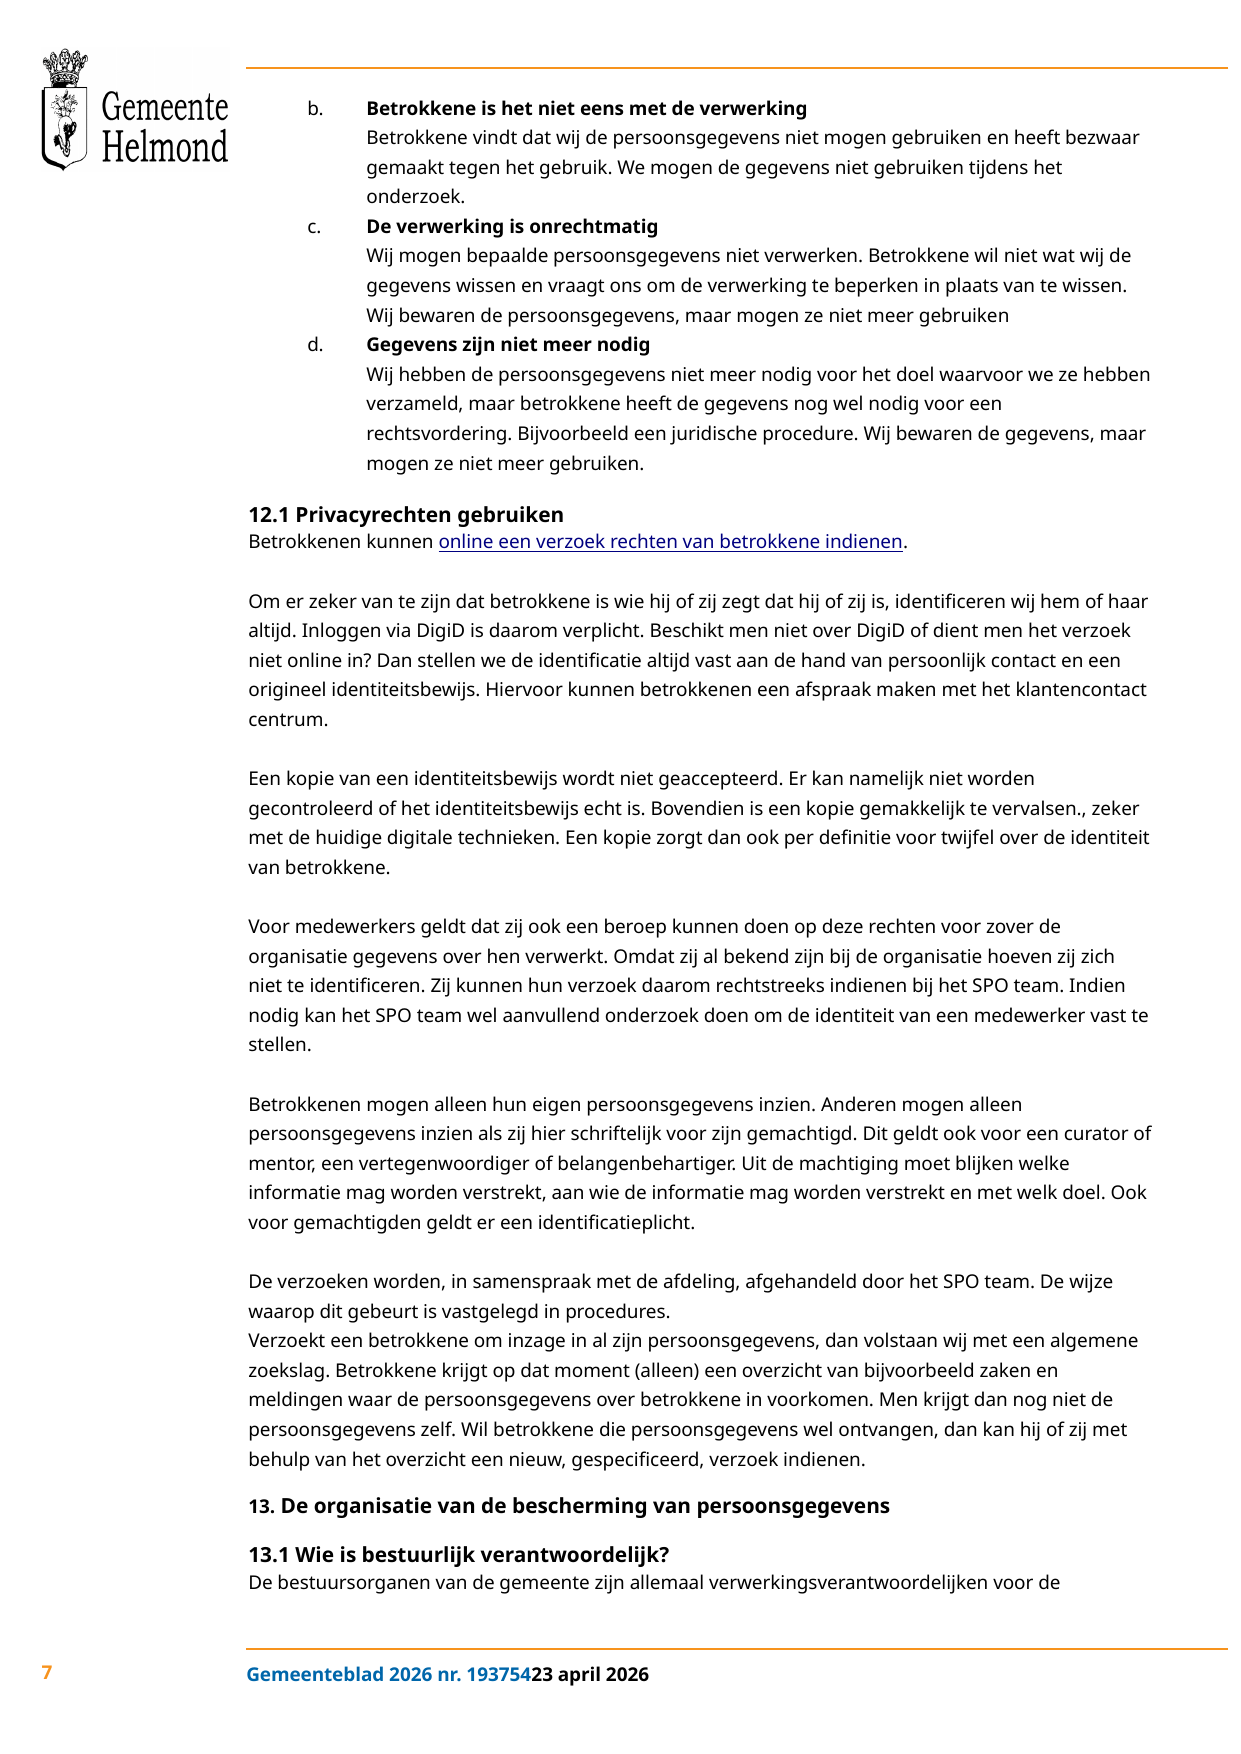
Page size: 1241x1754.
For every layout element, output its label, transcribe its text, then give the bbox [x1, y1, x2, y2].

list Wij hebben de persoonsgegevens niet meer nodig voor het doel waarvoor we ze hebben verzameld, maar betrokkene heeft de gegevens nog wel nodig voor een rechtsvordering. Bijvoorbeeld een juridische procedure. Wij bewaren de gegevens, maar mogen ze niet meer gebruiken. [307, 361, 1152, 476]
text 13. De organisatie van de bescherming van persoonsgegevens [248, 1491, 1152, 1520]
text De bestuursorganen van de gemeente zijn allemaal verwerkingsverantwoordelijken voor de [248, 1569, 1152, 1595]
list Betrokkene vindt dat wij de persoonsgegevens niet mogen gebruiken en heeft bezwaar gemaakt tegen het gebruik. We mogen de gegevens niet gebruiken tijdens het onderzoek. [307, 124, 1152, 209]
text Betrokkenen mogen alleen hun eigen persoonsgegevens inzien. Anderen mogen alleen persoonsgegevens inzien als zij hier schriftelijk voor zijn gemachtigd. Dit geldt ook voor een curator of mentor, een vertegenwoordiger of belangenbehartiger. Uit de machtiging moet blijken welke informatie mag worden verstrekt, aan wie de informatie mag worden verstrekt en met welk doel. Ook voor gemachtigden geldt er een identificatieplicht. [248, 1091, 1152, 1235]
text Om er zeker van te zijn dat betrokkene is wie hij of zij zegt dat hij of zij is, identificeren wij hem of haar altijd. Inloggen via DigiD is daarom verplicht. Beschikt men niet over DigiD of dient men het verzoek niet online in? Dan stellen we de identificatie altijd vast aan de hand van persoonlijk contact en een origineel identiteitsbewijs. Hiervoor kunnen betrokkenen een afspraak maken met het klantencontact centrum. [248, 588, 1152, 732]
list De verwerking is onrechtmatig [307, 213, 1152, 239]
text Betrokkenen kunnen online een verzoek rechten van betrokkene indienen. [248, 529, 1152, 554]
text 12.1 Privacyrechten gebruiken [248, 500, 1152, 529]
text De verzoeken worden, in samenspraak met de afdeling, afgehandeld door het SPO team. De wijze waarop dit gebeurt is vastgelegd in procedures. [248, 1268, 1152, 1323]
text Voor medewerkers geldt dat zij ook een beroep kunnen doen op deze rechten voor zover de organisatie gegevens over hen verwerkt. Omdat zij al bekend zijn bij de organisatie hoeven zij zich niet te identificeren. Zij kunnen hun verzoek daarom rechtstreeks indienen bij het SPO team. Indien nodig kan het SPO team wel aanvullend onderzoek doen om de identiteit van een medewerker vast te stellen. [248, 913, 1152, 1057]
list Gegevens zijn niet meer nodig [307, 331, 1152, 357]
text Verzoekt een betrokkene om inzage in al zijn persoonsgegevens, dan volstaan wij met een algemene zoekslag. Betrokkene krijgt op dat moment (alleen) een overzicht van bijvoorbeeld zaken en meldingen waar de persoonsgegevens over betrokkene in voorkomen. Men krijgt dan nog niet de persoonsgegevens zelf. Wil betrokkene die persoonsgegevens wel ontvangen, dan kan hij of zij met behulp van het overzicht een nieuw, gespecificeerd, verzoek indienen. [248, 1327, 1152, 1471]
picture [41, 47, 231, 172]
text 13.1 Wie is bestuurlijk verantwoordelijk? [248, 1541, 1152, 1569]
text Een kopie van een identiteitsbewijs wordt niet geaccepteerd. Er kan namelijk niet worden gecontroleerd of het identiteitsbewijs echt is. Bovendien is een kopie gemakkelijk te vervalsen., zeker met de huidige digitale technieken. Een kopie zorgt dan ook per definitie voor twijfel over de identiteit van betrokkene. [248, 765, 1152, 880]
list Wij mogen bepaalde persoonsgegevens niet verwerken. Betrokkene wil niet wat wij de gegevens wissen en vraagt ons om de verwerking te beperken in plaats van te wissen. Wij bewaren de persoonsgegevens, maar mogen ze niet meer gebruiken [307, 243, 1152, 328]
list Betrokkene is het niet eens met de verwerking [307, 95, 1152, 121]
